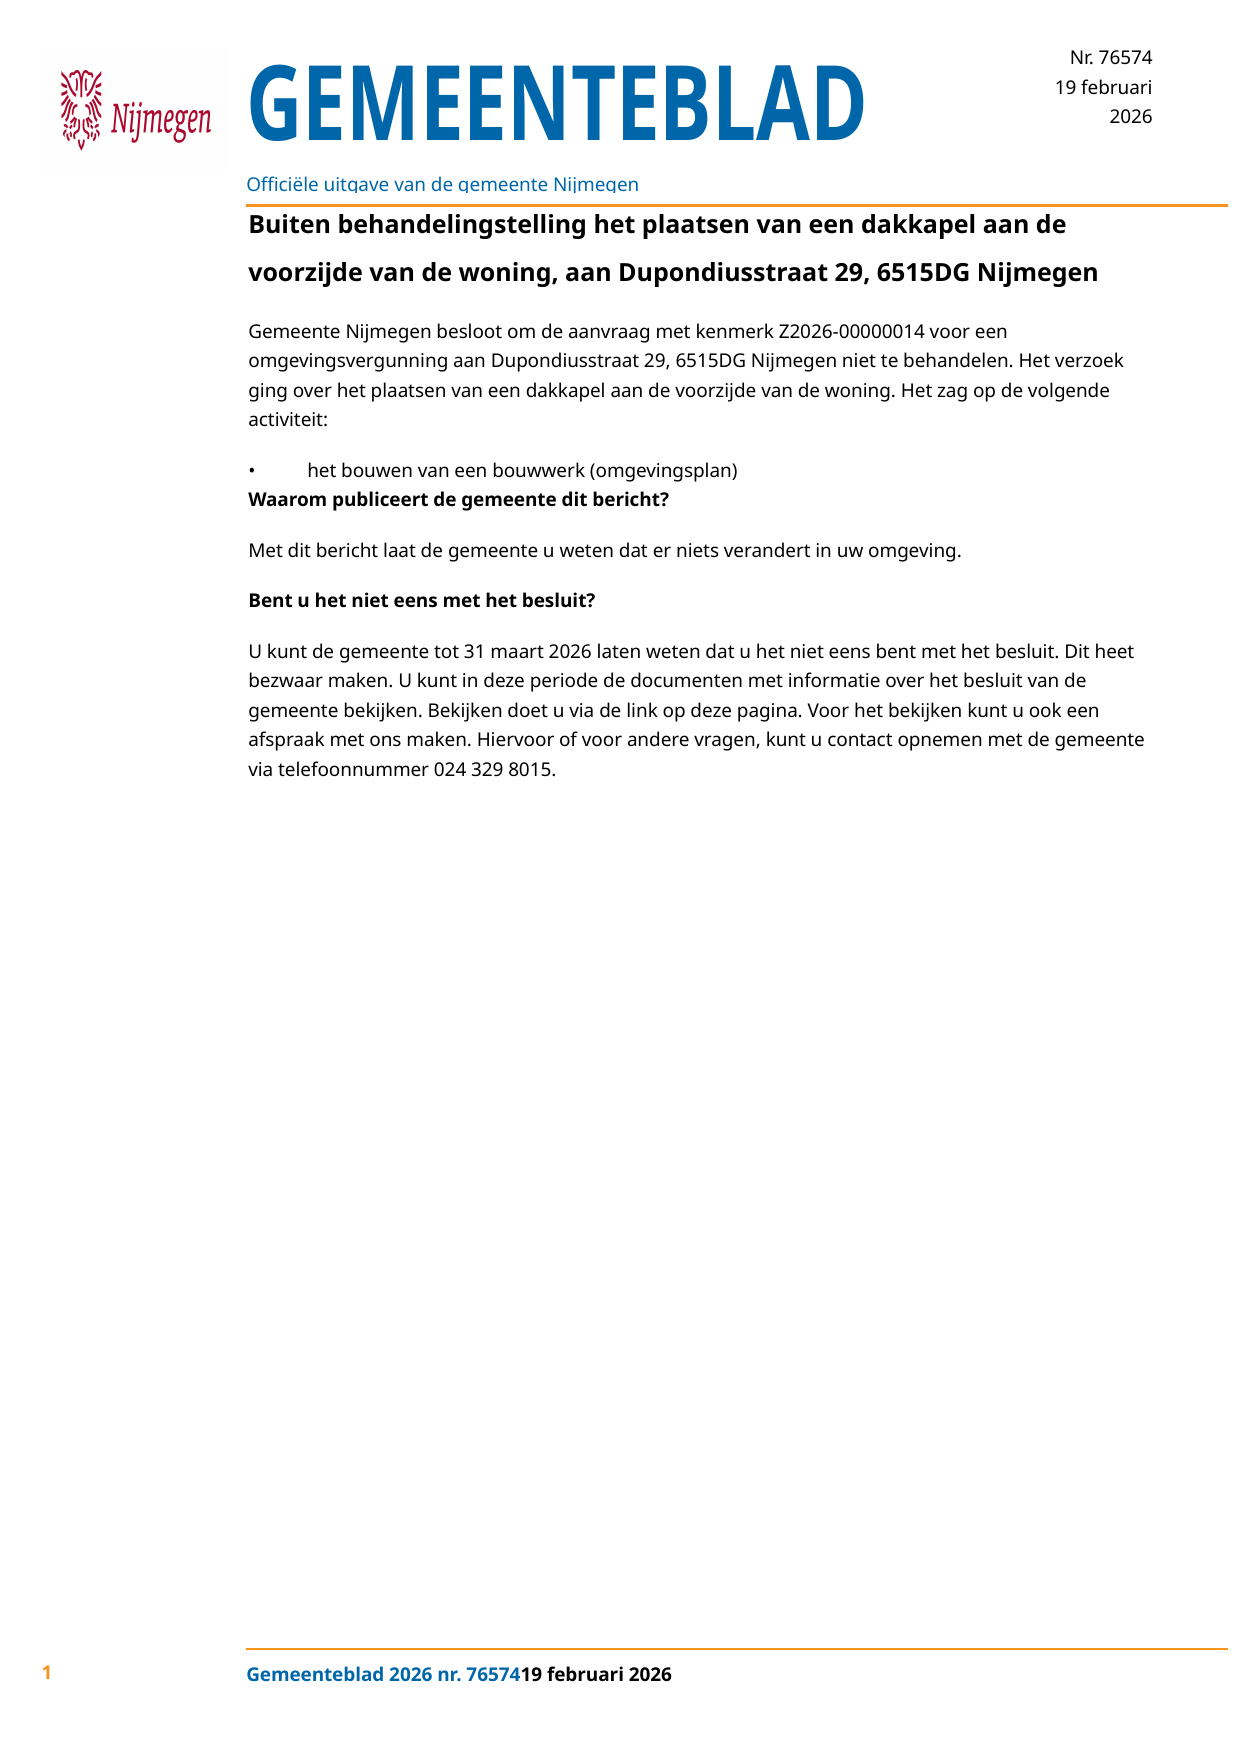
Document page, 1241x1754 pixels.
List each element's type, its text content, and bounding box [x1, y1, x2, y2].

list het bouwen van een bouwwerk (omgevingsplan) [248, 457, 1152, 483]
text Buiten behandelingstelling het plaatsen van een dakkapel aan de voorzijde van de woning, aan Dupondiusstraat 29, 6515DG Nijmegen [248, 207, 1152, 288]
text U kunt de gemeente tot 31 maart 2026 laten weten dat u het niet eens bent met het besluit. Dit heet bezwaar maken. U kunt in deze periode de documenten met informatie over het besluit van de gemeente bekijken. Bekijken doet u via de link op deze pagina. Voor het bekijken kunt u ook een afspraak met ons maken. Hiervoor of voor andere vragen, kunt u contact opnemen met de gemeente via telefoonnummer 024 329 8015. [248, 638, 1152, 782]
text Bent u het niet eens met het besluit? [248, 587, 1152, 613]
picture [41, 47, 231, 172]
text Gemeente Nijmegen besloot om de aanvraag met kenmerk Z2026-00000014 voor een omgevingsvergunning aan Dupondiusstraat 29, 6515DG Nijmegen niet te behandelen. Het verzoek ging over het plaatsen van een dakkapel aan de voorzijde van de woning. Het zag op de volgende activiteit: [248, 318, 1152, 432]
text Waarom publiceert de gemeente dit bericht? [248, 487, 1152, 512]
text Met dit bericht laat de gemeente u weten dat er niets verandert in uw omgeving. [248, 537, 1152, 563]
